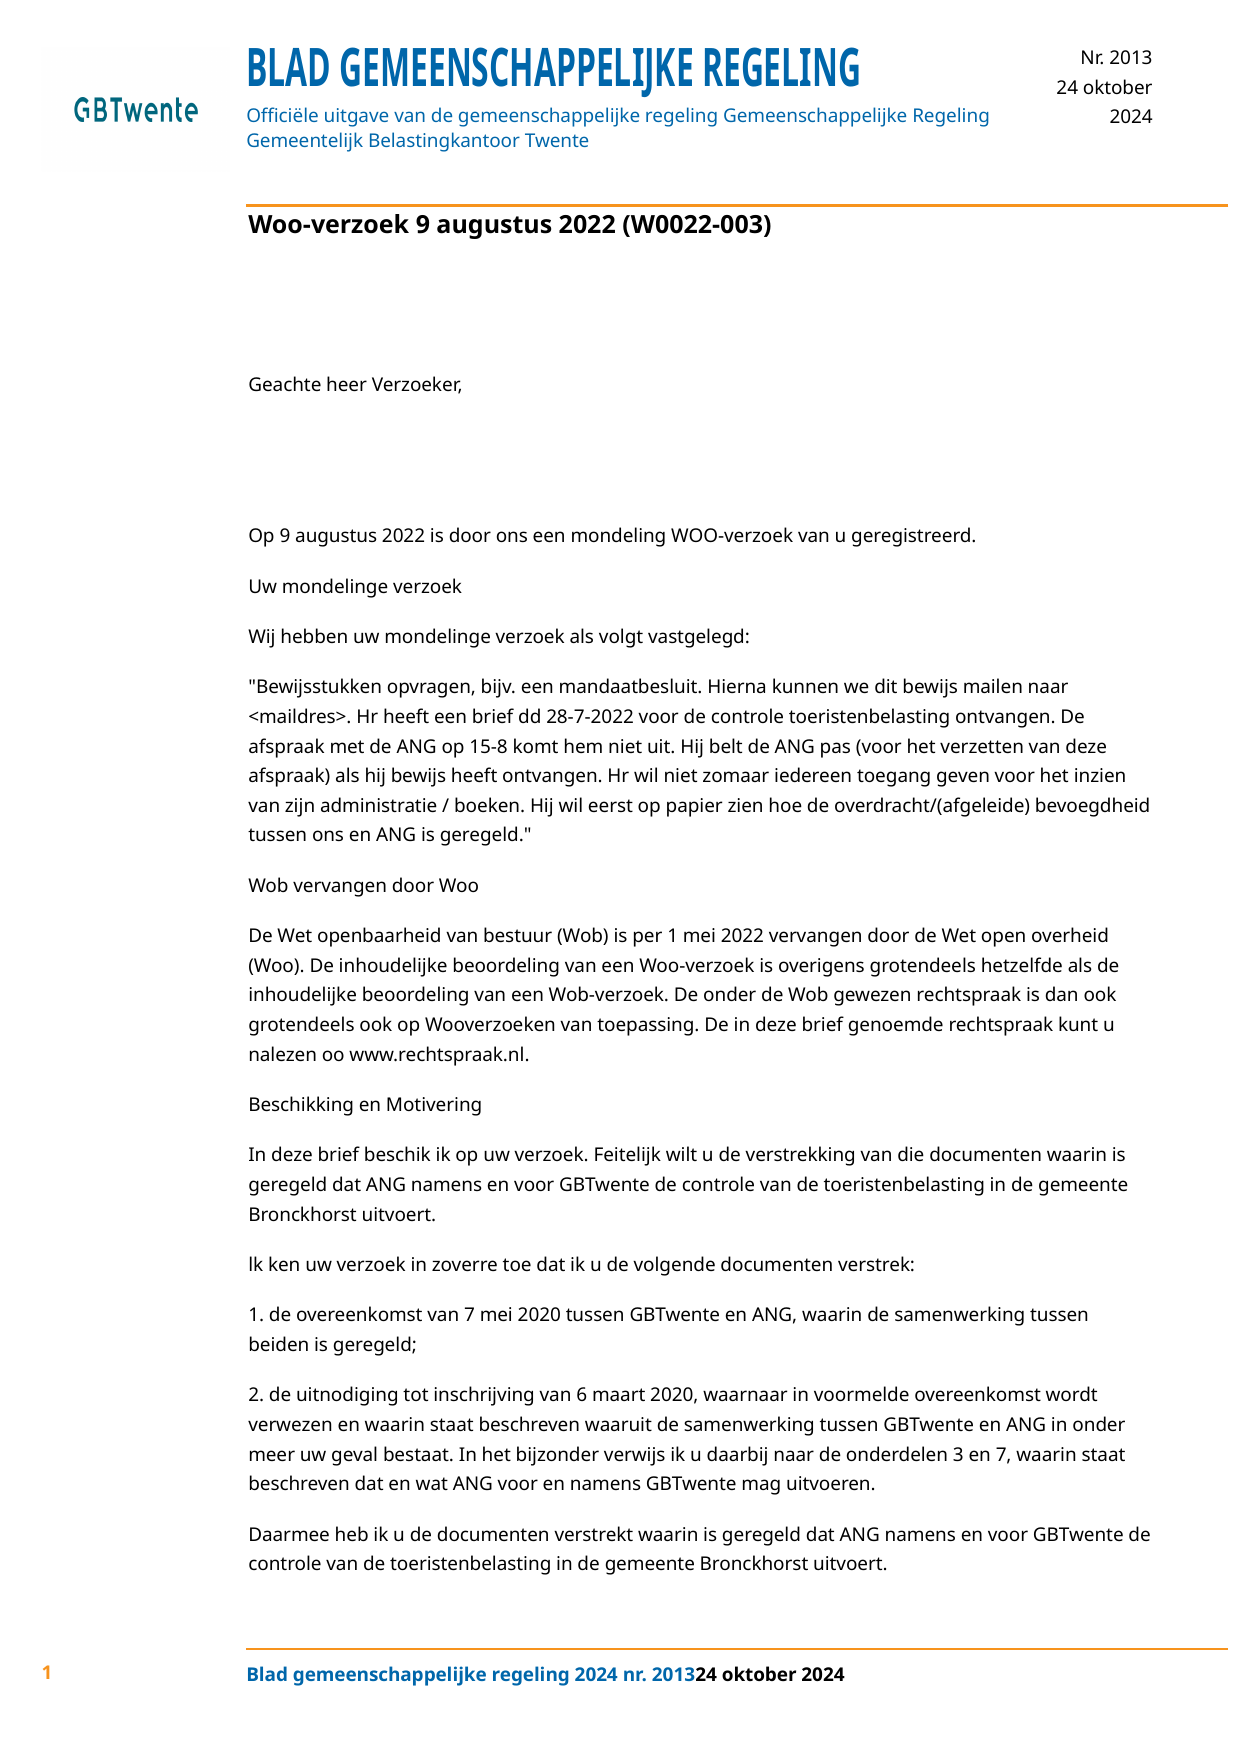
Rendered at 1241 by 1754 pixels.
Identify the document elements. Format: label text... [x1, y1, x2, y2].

text De Wet openbaarheid van bestuur (Wob) is per 1 mei 2022 vervangen door de Wet open overheid (Woo). De inhoudelijke beoordeling van een Woo-verzoek is overigens grotendeels hetzelfde als de inhoudelijke beoordeling van een Wob-verzoek. De onder de Wob gewezen rechtspraak is dan ook grotendeels ook op Wooverzoeken van toepassing. De in deze brief genoemde rechtspraak kunt u nalezen oo www.rechtspraak.nl. [248, 922, 1152, 1066]
text Geachte heer Verzoeker, [248, 371, 1152, 397]
text Wob vervangen door Woo [248, 872, 1152, 898]
text "Bewijsstukken opvragen, bijv. een mandaatbesluit. Hierna kunnen we dit bewijs mailen naar <maildres>. Hr heeft een brief dd 28-7-2022 voor de controle toeristenbelasting ontvangen. De afspraak met de ANG op 15-8 komt hem niet uit. Hij belt de ANG pas (voor het verzetten van deze afspraak) als hij bewijs heeft ontvangen. Hr wil niet zomaar iedereen toegang geven voor het inzien van zijn administratie / boeken. Hij wil eerst op papier zien hoe de overdracht/(afgeleide) bevoegdheid tussen ons en ANG is geregeld." [248, 674, 1152, 847]
text In deze brief beschik ik op uw verzoek. Feitelijk wilt u de verstrekking van die documenten waarin is geregeld dat ANG namens en voor GBTwente de controle van de toeristenbelasting in de gemeente Bronckhorst uitvoert. [248, 1142, 1152, 1226]
text 2. de uitnodiging tot inschrijving van 6 maart 2020, waarnaar in voormelde overeenkomst wordt verwezen en waarin staat beschreven waaruit de samenwerking tussen GBTwente en ANG in onder meer uw geval bestaat. In het bijzonder verwijs ik u daarbij naar de onderdelen 3 en 7, waarin staat beschreven dat en wat ANG voor en namens GBTwente mag uitvoeren. [248, 1382, 1152, 1496]
text Op 9 augustus 2022 is door ons een mondeling WOO-verzoek van u geregistreerd. [248, 522, 1152, 548]
text Beschikking en Motivering [248, 1091, 1152, 1117]
text Daarmee heb ik u de documenten verstrekt waarin is geregeld dat ANG namens en voor GBTwente de controle van de toeristenbelasting in de gemeente Bronckhorst uitvoert. [248, 1521, 1152, 1576]
text Uw mondelinge verzoek [248, 573, 1152, 598]
picture [41, 47, 231, 172]
text Wij hebben uw mondelinge verzoek als volgt vastgelegd: [248, 623, 1152, 649]
text lk ken uw verzoek in zoverre toe dat ik u de volgende documenten verstrek: [248, 1251, 1152, 1277]
text Woo-verzoek 9 augustus 2022 (W0022-003) [248, 207, 1152, 241]
text 1. de overeenkomst van 7 mei 2020 tussen GBTwente en ANG, waarin de samenwerking tussen beiden is geregeld; [248, 1302, 1152, 1357]
